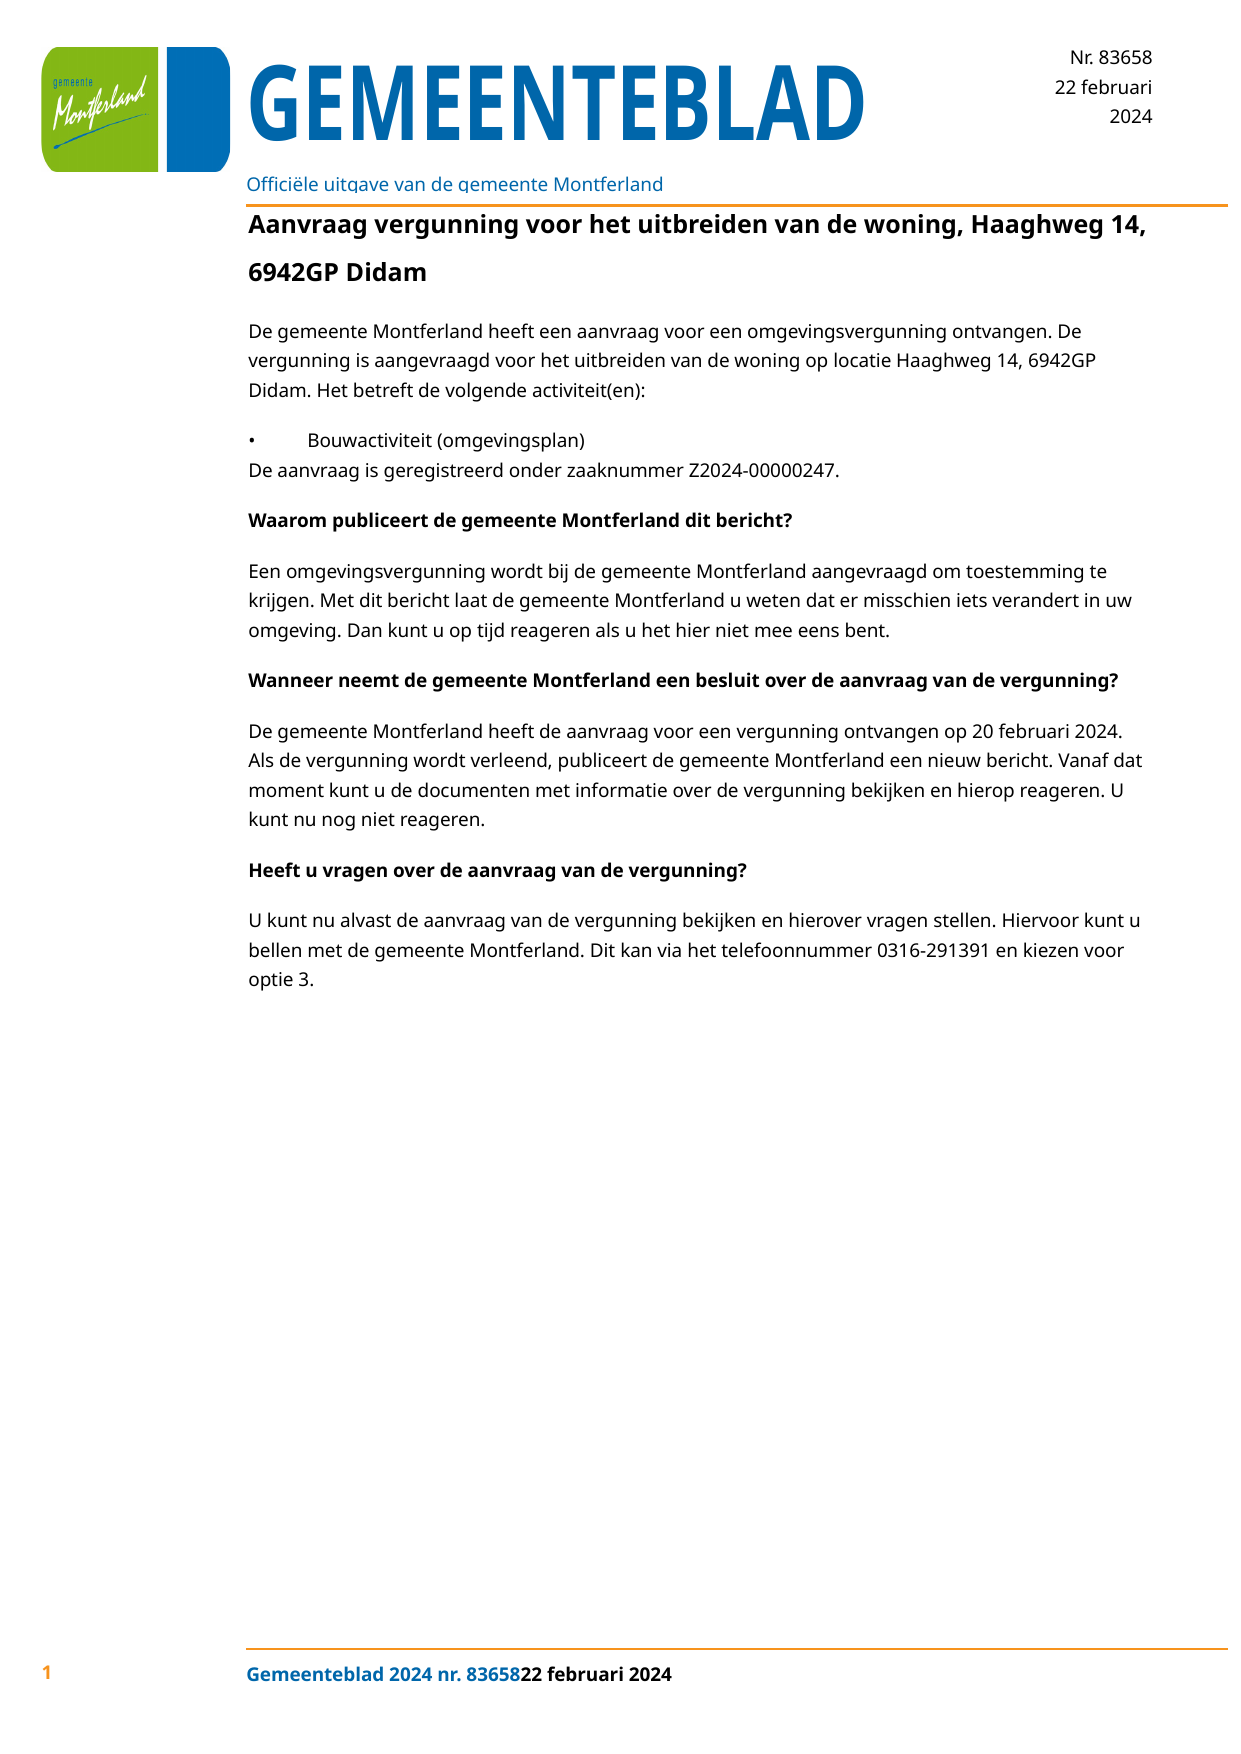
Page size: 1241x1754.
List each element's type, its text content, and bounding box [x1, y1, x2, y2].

text Waarom publiceert de gemeente Montferland dit bericht? [248, 507, 1152, 533]
text Wanneer neemt de gemeente Montferland een besluit over de aanvraag van de vergunning? [248, 667, 1152, 693]
text De gemeente Montferland heeft de aanvraag voor een vergunning ontvangen op 20 februari 2024. Als de vergunning wordt verleend, publiceert de gemeente Montferland een nieuw bericht. Vanaf dat moment kunt u de documenten met informatie over de vergunning bekijken en hierop reageren. U kunt nu nog niet reageren. [248, 718, 1152, 832]
text De aanvraag is geregistreerd onder zaaknummer Z2024-00000247. [248, 457, 1152, 483]
text U kunt nu alvast de aanvraag van de vergunning bekijken en hierover vragen stellen. Hiervoor kunt u bellen met de gemeente Montferland. Dit kan via het telefoonnummer 0316-291391 en kiezen voor optie 3. [248, 907, 1152, 992]
text Een omgevingsvergunning wordt bij de gemeente Montferland aangevraagd om toestemming te krijgen. Met dit bericht laat de gemeente Montferland u weten dat er misschien iets verandert in uw omgeving. Dan kunt u op tijd reageren als u het hier niet mee eens bent. [248, 558, 1152, 643]
text Heeft u vragen over de aanvraag van de vergunning? [248, 857, 1152, 883]
picture [41, 47, 231, 172]
text Aanvraag vergunning voor het uitbreiden van de woning, Haaghweg 14, 6942GP Didam [248, 207, 1152, 288]
list Bouwactiviteit (omgevingsplan) [248, 427, 1152, 453]
text De gemeente Montferland heeft een aanvraag voor een omgevingsvergunning ontvangen. De vergunning is aangevraagd voor het uitbreiden van de woning op locatie Haaghweg 14, 6942GP Didam. Het betreft de volgende activiteit(en): [248, 318, 1152, 403]
